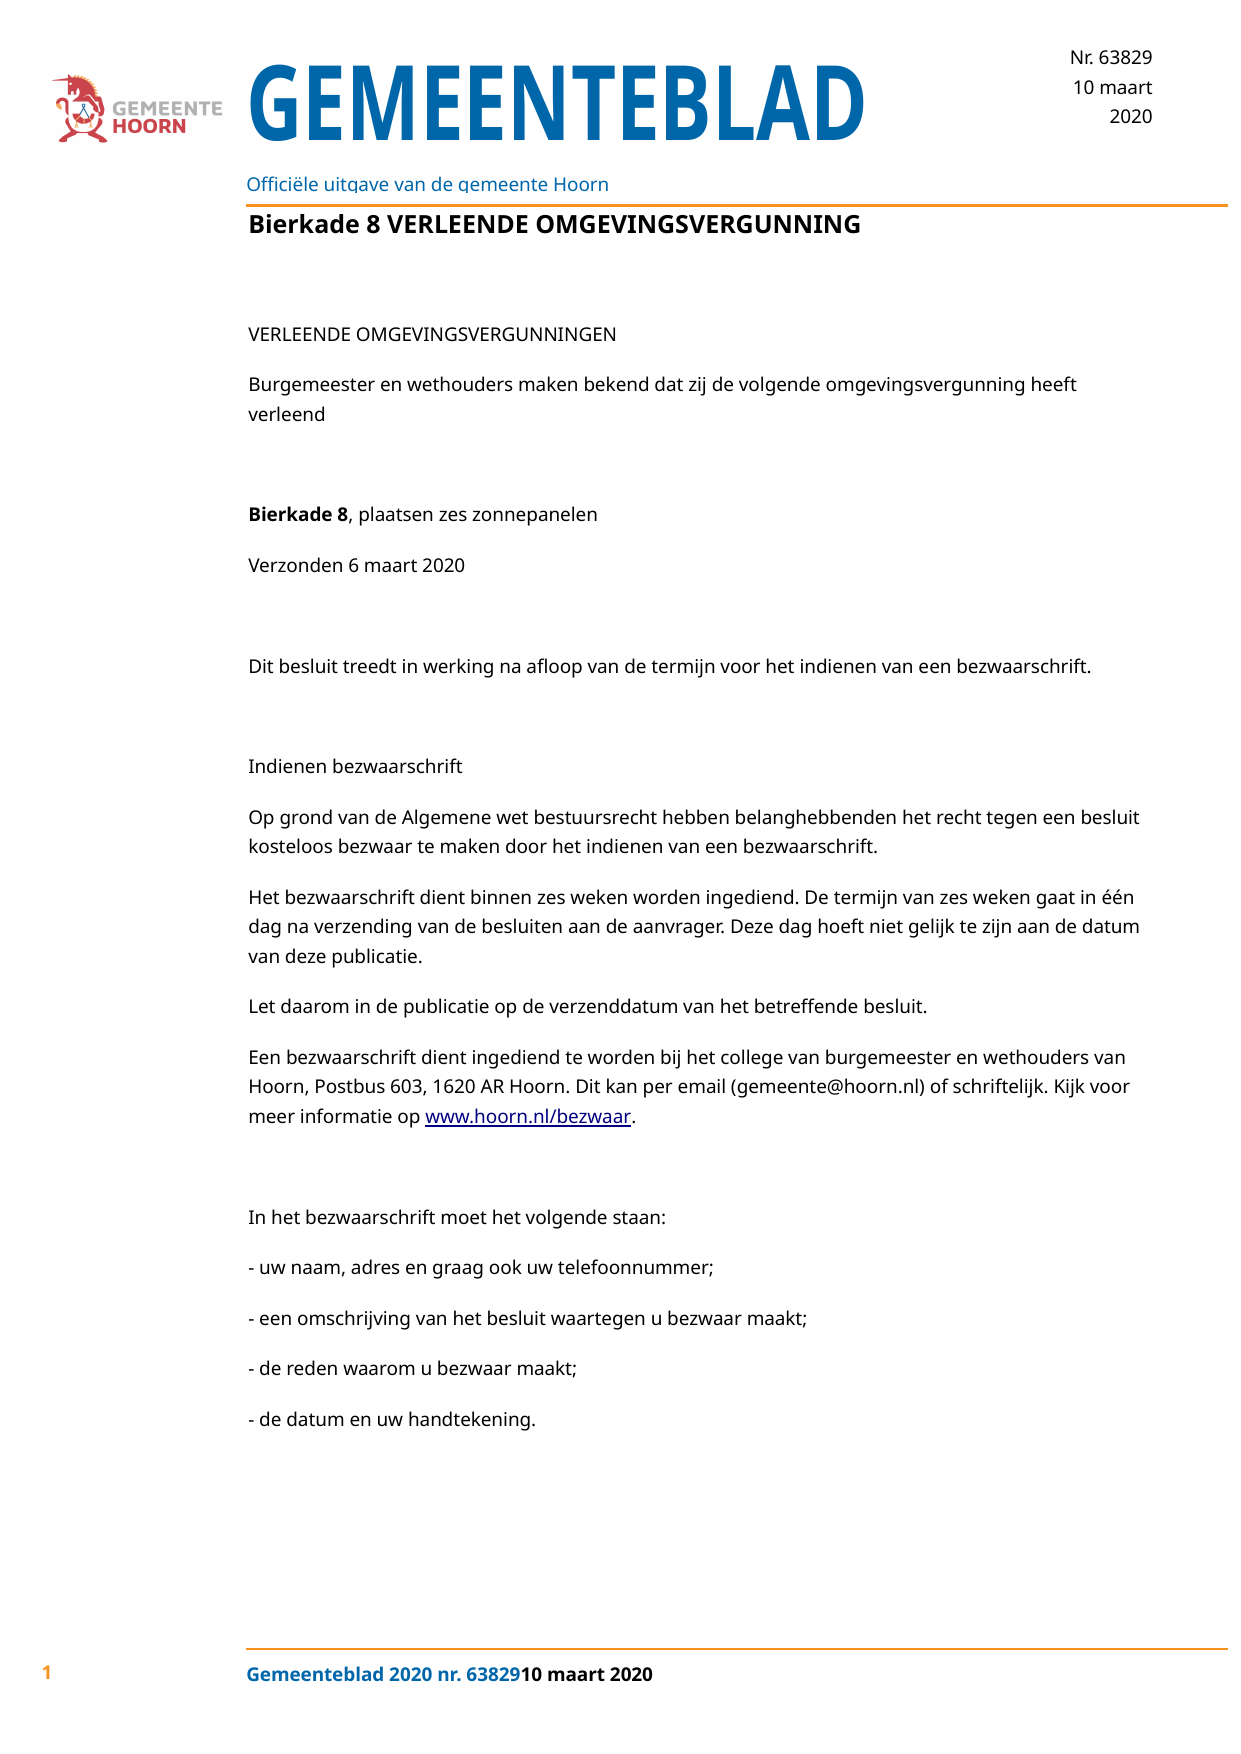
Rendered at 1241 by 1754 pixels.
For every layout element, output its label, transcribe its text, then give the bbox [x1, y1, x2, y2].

text - de reden waarom u bezwaar maakt; [248, 1355, 1152, 1381]
text Burgemeester en wethouders maken bekend dat zij de volgende omgevingsvergunning heeft verleend [248, 371, 1152, 426]
text Let daarom in de publicatie op de verzenddatum van het betreffende besluit. [248, 994, 1152, 1019]
text VERLEENDE OMGEVINGSVERGUNNINGEN [248, 321, 1152, 346]
text - de datum en uw handtekening. [248, 1406, 1152, 1431]
text Op grond van de Algemene wet bestuursrecht hebben belanghebbenden het recht tegen een besluit kosteloos bezwaar te maken door het indienen van een bezwaarschrift. [248, 804, 1152, 859]
text Dit besluit treedt in werking na afloop van de termijn voor het indienen van een bezwaarschrift. [248, 653, 1152, 678]
text Bierkade 8 VERLEENDE OMGEVINGSVERGUNNING [248, 207, 1152, 241]
text In het bezwaarschrift moet het volgende staan: [248, 1204, 1152, 1230]
text Het bezwaarschrift dient binnen zes weken worden ingediend. De termijn van zes weken gaat in één dag na verzending van de besluiten aan de aanvrager. Deze dag hoeft niet gelijk te zijn aan de datum van deze publicatie. [248, 884, 1152, 969]
text - een omschrijving van het besluit waartegen u bezwaar maakt; [248, 1305, 1152, 1331]
text Indienen bezwaarschrift [248, 754, 1152, 779]
text Verzonden 6 maart 2020 [248, 552, 1152, 578]
text Bierkade 8, plaatsen zes zonnepanelen [248, 502, 1152, 527]
picture [41, 47, 231, 172]
text Een bezwaarschrift dient ingediend te worden bij het college van burgemeester en wethouders van Hoorn, Postbus 603, 1620 AR Hoorn. Dit kan per email (gemeente@hoorn.nl) of schriftelijk. Kijk voor meer informatie op www.hoorn.nl/bezwaar. [248, 1044, 1152, 1129]
text - uw naam, adres en graag ook uw telefoonnummer; [248, 1254, 1152, 1280]
